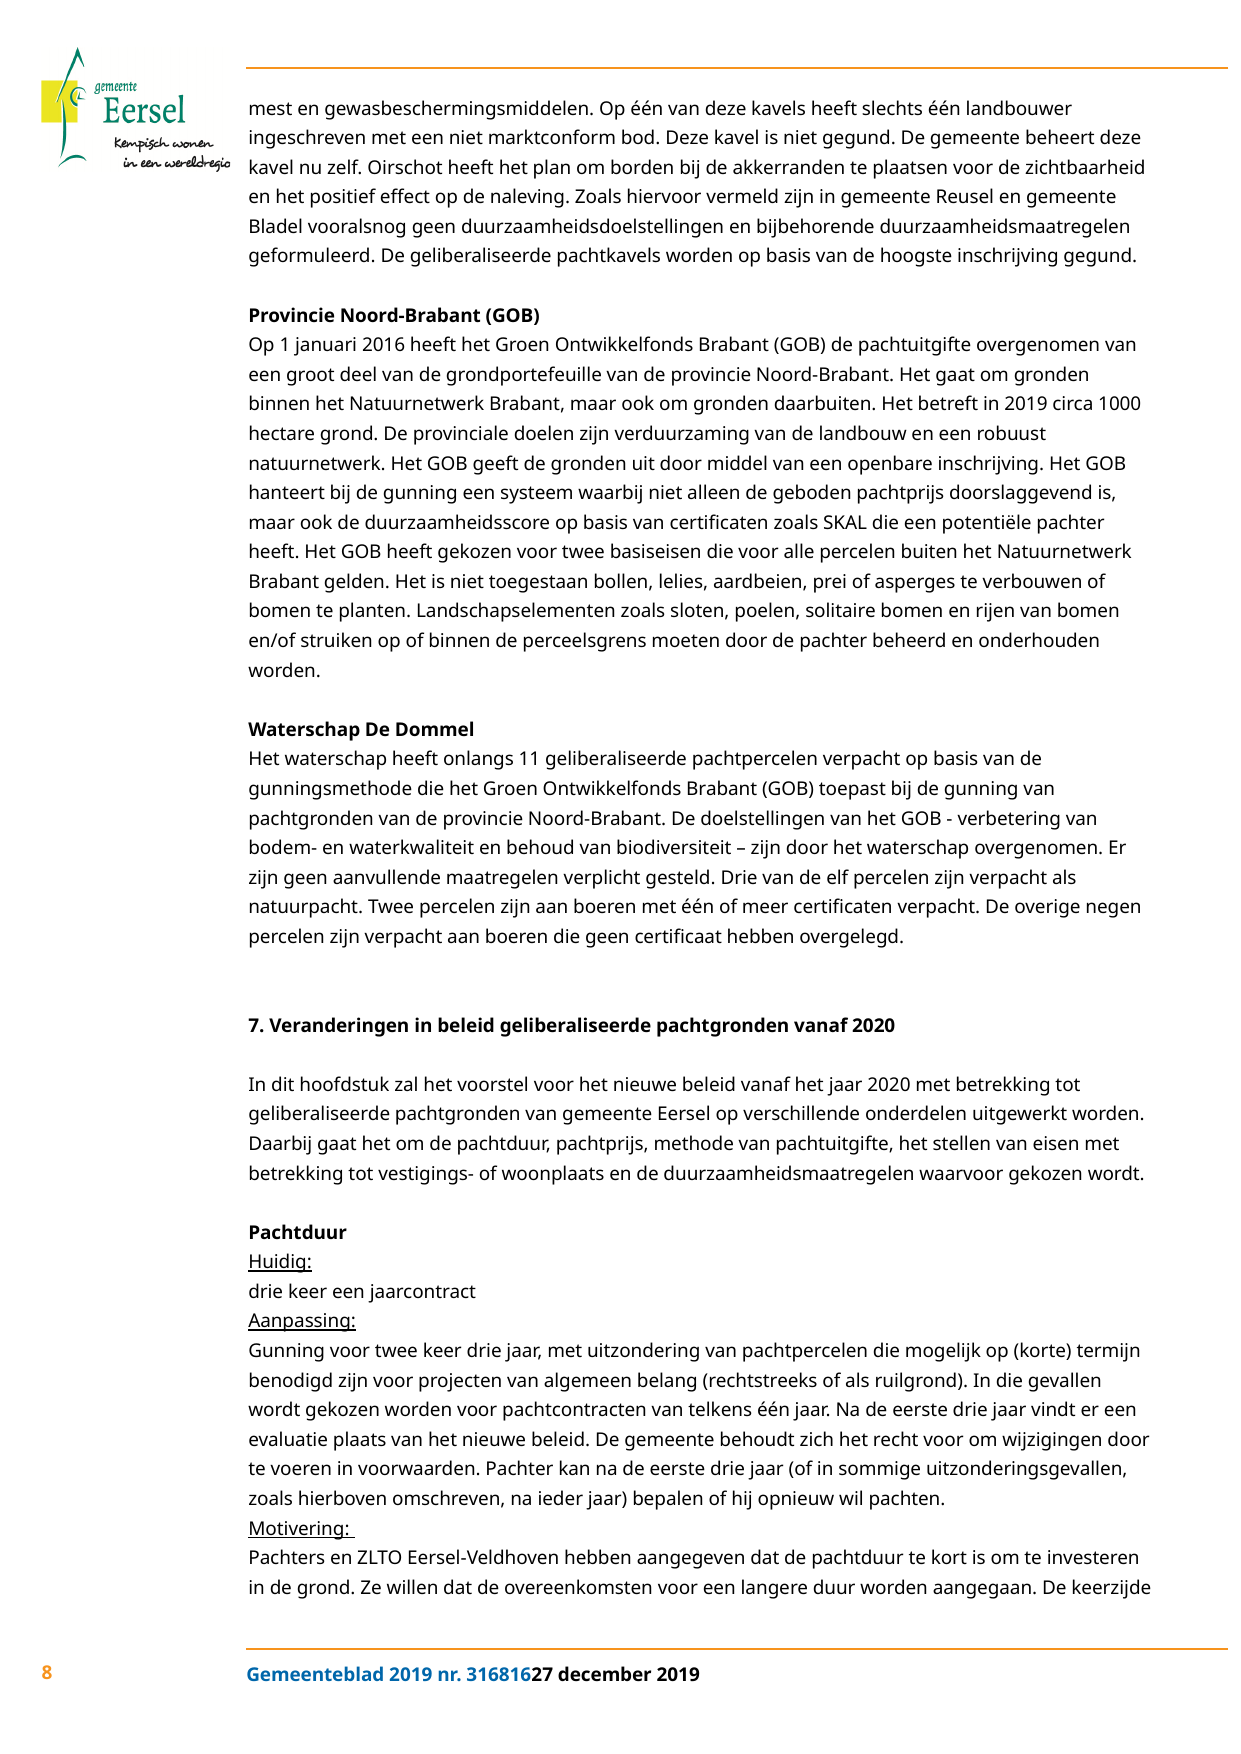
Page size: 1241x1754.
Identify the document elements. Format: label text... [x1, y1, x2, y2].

text Huidig: [248, 1248, 1152, 1274]
text Op 1 januari 2016 heeft het Groen Ontwikkelfonds Brabant (GOB) de pachtuitgifte overgenomen van een groot deel van de grondportefeuille van de provincie Noord-Brabant. Het gaat om gronden binnen het Natuurnetwerk Brabant, maar ook om gronden daarbuiten. Het betreft in 2019 circa 1000 hectare grond. De provinciale doelen zijn verduurzaming van de landbouw en een robuust natuurnetwerk. Het GOB geeft de gronden uit door middel van een openbare inschrijving. Het GOB hanteert bij de gunning een systeem waarbij niet alleen de geboden pachtprijs doorslaggevend is, maar ook de duurzaamheidsscore op basis van certificaten zoals SKAL die een potentiële pachter heeft. Het GOB heeft gekozen voor twee basiseisen die voor alle percelen buiten het Natuurnetwerk Brabant gelden. Het is niet toegestaan bollen, lelies, aardbeien, prei of asperges te verbouwen of bomen te planten. Landschapselementen zoals sloten, poelen, solitaire bomen en rijen van bomen en/of struiken op of binnen de perceelsgrens moeten door de pachter beheerd en onderhouden worden. [248, 331, 1152, 683]
text Motivering: [248, 1515, 1152, 1541]
text mest en gewasbeschermingsmiddelen. Op één van deze kavels heeft slechts één landbouwer ingeschreven met een niet marktconform bod. Deze kavel is niet gegund. De gemeente beheert deze kavel nu zelf. Oirschot heeft het plan om borden bij de akkerranden te plaatsen voor de zichtbaarheid en het positief effect op de naleving. Zoals hiervoor vermeld zijn in gemeente Reusel en gemeente Bladel vooralsnog geen duurzaamheidsdoelstellingen en bijbehorende duurzaamheidsmaatregelen geformuleerd. De geliberaliseerde pachtkavels worden op basis van de hoogste inschrijving gegund. [248, 95, 1152, 268]
text Waterschap De Dommel [248, 716, 1152, 742]
text In dit hoofdstuk zal het voorstel voor het nieuwe beleid vanaf het jaar 2020 met betrekking tot geliberaliseerde pachtgronden van gemeente Eersel op verschillende onderdelen uitgewerkt worden. Daarbij gaat het om de pachtduur, pachtprijs, methode van pachtuitgifte, het stellen van eisen met betrekking tot vestigings- of woonplaats en de duurzaamheidsmaatregelen waarvoor gekozen wordt. [248, 1071, 1152, 1186]
text Pachters en ZLTO Eersel-Veldhoven hebben aangegeven dat de pachtduur te kort is om te investeren in de grond. Ze willen dat de overeenkomsten voor een langere duur worden aangegaan. De keerzijde [248, 1544, 1152, 1600]
text Het waterschap heeft onlangs 11 geliberaliseerde pachtpercelen verpacht op basis van de gunningsmethode die het Groen Ontwikkelfonds Brabant (GOB) toepast bij de gunning van pachtgronden van de provincie Noord-Brabant. De doelstellingen van het GOB - verbetering van bodem- en waterkwaliteit en behoud van biodiversiteit – zijn door het waterschap overgenomen. Er zijn geen aanvullende maatregelen verplicht gesteld. Drie van de elf percelen zijn verpacht als natuurpacht. Twee percelen zijn aan boeren met één of meer certificaten verpacht. De overige negen percelen zijn verpacht aan boeren die geen certificaat hebben overgelegd. [248, 746, 1152, 949]
text 7. Veranderingen in beleid geliberaliseerde pachtgronden vanaf 2020 [248, 1012, 1152, 1038]
text Gunning voor twee keer drie jaar, met uitzondering van pachtpercelen die mogelijk op (korte) termijn benodigd zijn voor projecten van algemeen belang (rechtstreeks of als ruilgrond). In die gevallen wordt gekozen worden voor pachtcontracten van telkens één jaar. Na de eerste drie jaar vindt er een evaluatie plaats van het nieuwe beleid. De gemeente behoudt zich het recht voor om wijzigingen door te voeren in voorwaarden. Pachter kan na de eerste drie jaar (of in sommige uitzonderingsgevallen, zoals hierboven omschreven, na ieder jaar) bepalen of hij opnieuw wil pachten. [248, 1337, 1152, 1511]
picture [41, 47, 231, 172]
text Pachtduur [248, 1219, 1152, 1245]
text Aanpassing: [248, 1308, 1152, 1333]
text drie keer een jaarcontract [248, 1278, 1152, 1304]
text Provincie Noord-Brabant (GOB) [248, 302, 1152, 328]
